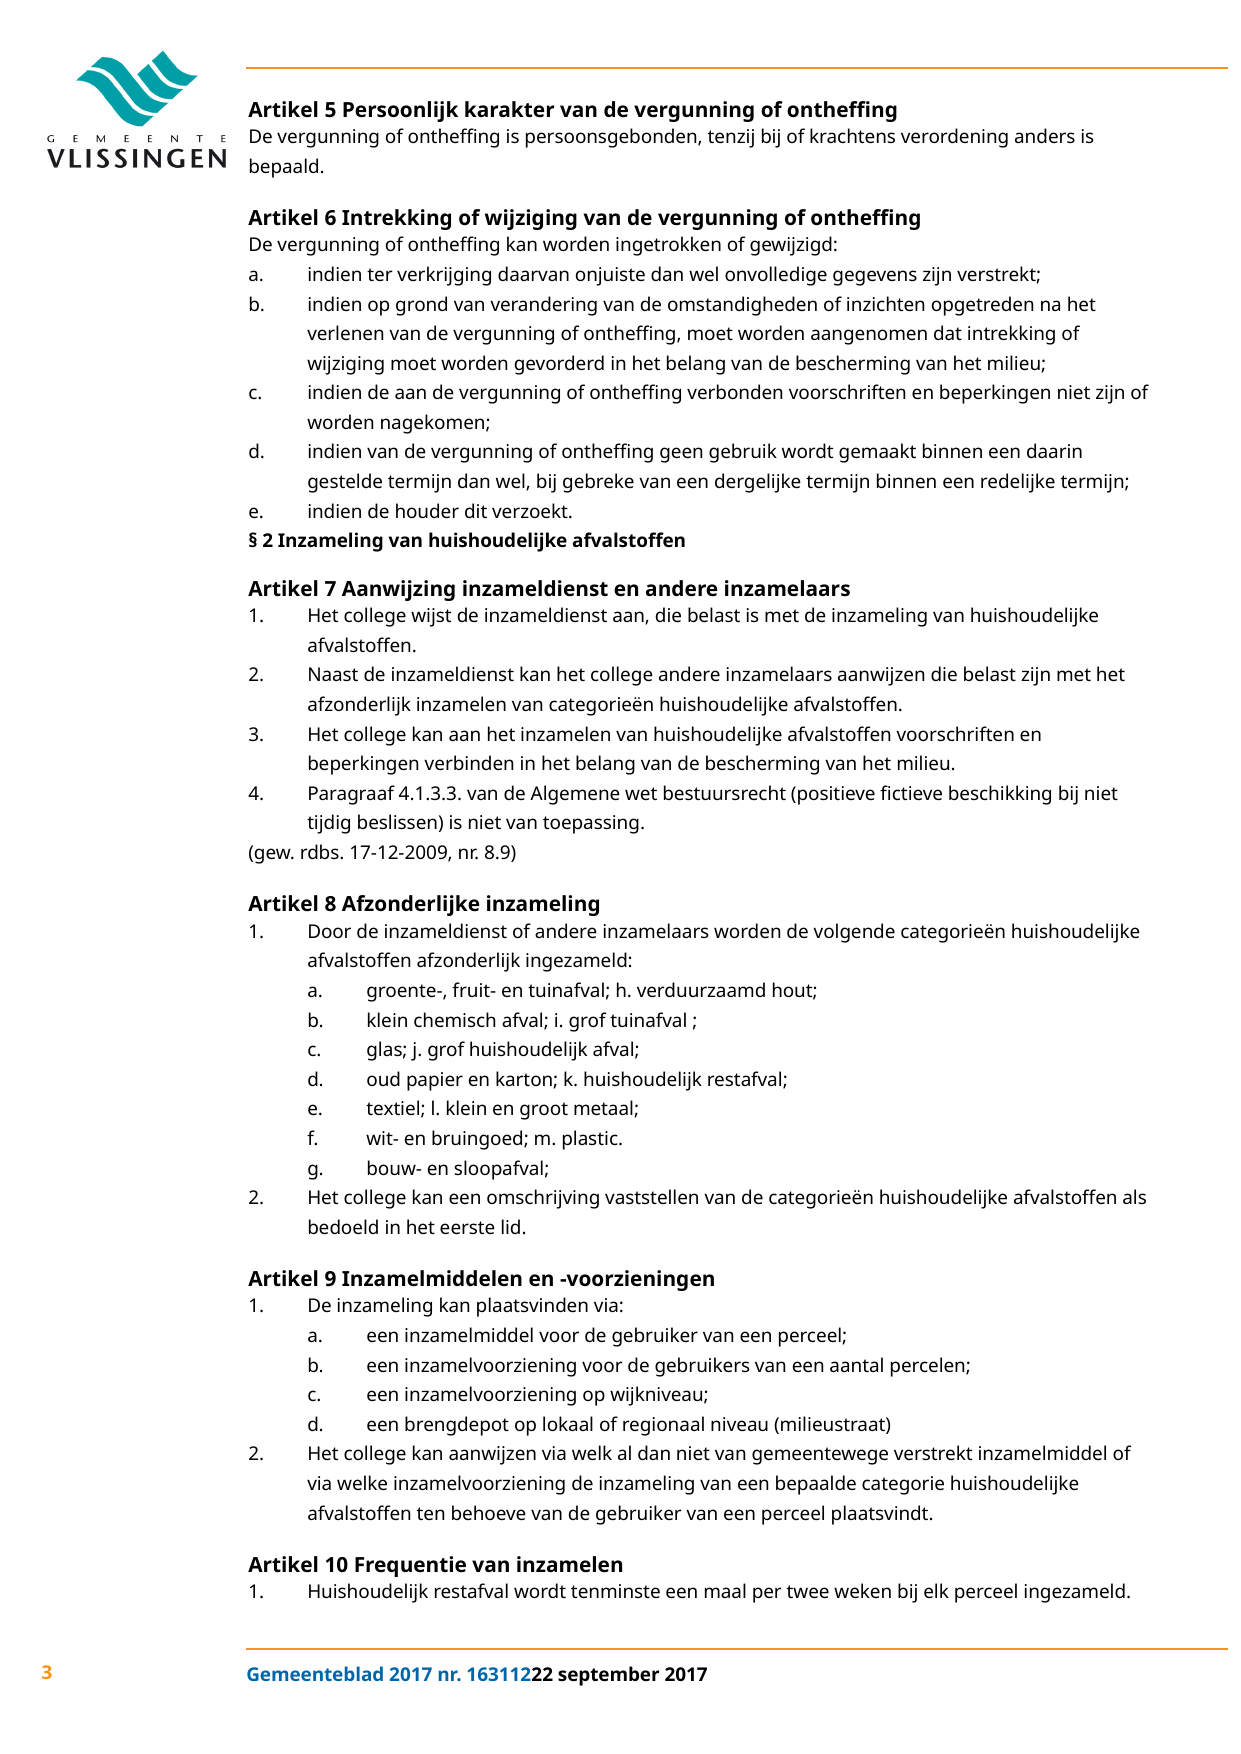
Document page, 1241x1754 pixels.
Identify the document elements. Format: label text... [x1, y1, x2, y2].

list Door de inzameldienst of andere inzamelaars worden de volgende categorieën huishoudelijke afvalstoffen afzonderlijk ingezameld: [248, 918, 1152, 973]
text Artikel 6 Intrekking of wijziging van de vergunning of ontheffing [248, 203, 1152, 232]
text Artikel 9 Inzamelmiddelen en -voorzieningen [248, 1264, 1152, 1293]
list Het college kan een omschrijving vaststellen van de categorieën huishoudelijke afvalstoffen als bedoeld in het eerste lid. [248, 1184, 1152, 1239]
list indien van de vergunning of ontheffing geen gebruik wordt gemaakt binnen een daarin gestelde termijn dan wel, bij gebreke van een dergelijke termijn binnen een redelijke termijn; [248, 439, 1152, 494]
list Het college kan aanwijzen via welk al dan niet van gemeentewege verstrekt inzamelmiddel of via welke inzamelvoorziening de inzameling van een bepaalde categorie huishoudelijke afvalstoffen ten behoeve van de gebruiker van een perceel plaatsvindt. [248, 1441, 1152, 1526]
list indien ter verkrijging daarvan onjuiste dan wel onvolledige gegevens zijn verstrekt; [248, 261, 1152, 287]
list glas; j. grof huishoudelijk afval; [307, 1036, 1152, 1062]
text De vergunning of ontheffing kan worden ingetrokken of gewijzigd: [248, 232, 1152, 257]
list een inzamelvoorziening op wijkniveau; [307, 1381, 1152, 1407]
list indien de aan de vergunning of ontheffing verbonden voorschriften en beperkingen niet zijn of worden nagekomen; [248, 379, 1152, 435]
list textiel; l. klein en groot metaal; [307, 1096, 1152, 1121]
list Het college wijst de inzameldienst aan, die belast is met de inzameling van huishoudelijke afvalstoffen. [248, 602, 1152, 658]
list wit- en bruingoed; m. plastic. [307, 1125, 1152, 1151]
text De vergunning of ontheffing is persoonsgebonden, tenzij bij of krachtens verordening anders is bepaald. [248, 123, 1152, 178]
text Artikel 10 Frequentie van inzamelen [248, 1550, 1152, 1579]
picture [41, 47, 231, 172]
list indien de houder dit verzoekt. [248, 498, 1152, 524]
list Naast de inzameldienst kan het college andere inzamelaars aanwijzen die belast zijn met het afzonderlijk inzamelen van categorieën huishoudelijke afvalstoffen. [248, 662, 1152, 717]
list bouw- en sloopafval; [307, 1155, 1152, 1180]
list indien op grond van verandering van de omstandigheden of inzichten opgetreden na het verlenen van de vergunning of ontheffing, moet worden aangenomen dat intrekking of wijziging moet worden gevorderd in het belang van de bescherming van het milieu; [248, 291, 1152, 376]
text § 2 Inzameling van huishoudelijke afvalstoffen [248, 527, 1152, 553]
list Huishoudelijk restafval wordt tenminste een maal per twee weken bij elk perceel ingezameld. [248, 1579, 1152, 1604]
text Artikel 8 Afzonderlijke inzameling [248, 889, 1152, 918]
list een inzamelmiddel voor de gebruiker van een perceel; [307, 1322, 1152, 1348]
list een inzamelvoorziening voor de gebruikers van een aantal percelen; [307, 1352, 1152, 1378]
list De inzameling kan plaatsvinden via: [248, 1293, 1152, 1318]
list een brengdepot op lokaal of regionaal niveau (milieustraat) [307, 1411, 1152, 1437]
text (gew. rdbs. 17-12-2009, nr. 8.9) [248, 839, 1152, 865]
list groente-, fruit- en tuinafval; h. verduurzaamd hout; [307, 977, 1152, 1003]
text Artikel 5 Persoonlijk karakter van de vergunning of ontheffing [248, 95, 1152, 123]
list Het college kan aan het inzamelen van huishoudelijke afvalstoffen voorschriften en beperkingen verbinden in het belang van de bescherming van het milieu. [248, 721, 1152, 776]
list oud papier en karton; k. huishoudelijk restafval; [307, 1066, 1152, 1092]
list klein chemisch afval; i. grof tuinafval ; [307, 1007, 1152, 1032]
list Paragraaf 4.1.3.3. van de Algemene wet bestuursrecht (positieve fictieve beschikking bij niet tijdig beslissen) is niet van toepassing. [248, 780, 1152, 835]
text Artikel 7 Aanwijzing inzameldienst en andere inzamelaars [248, 574, 1152, 602]
